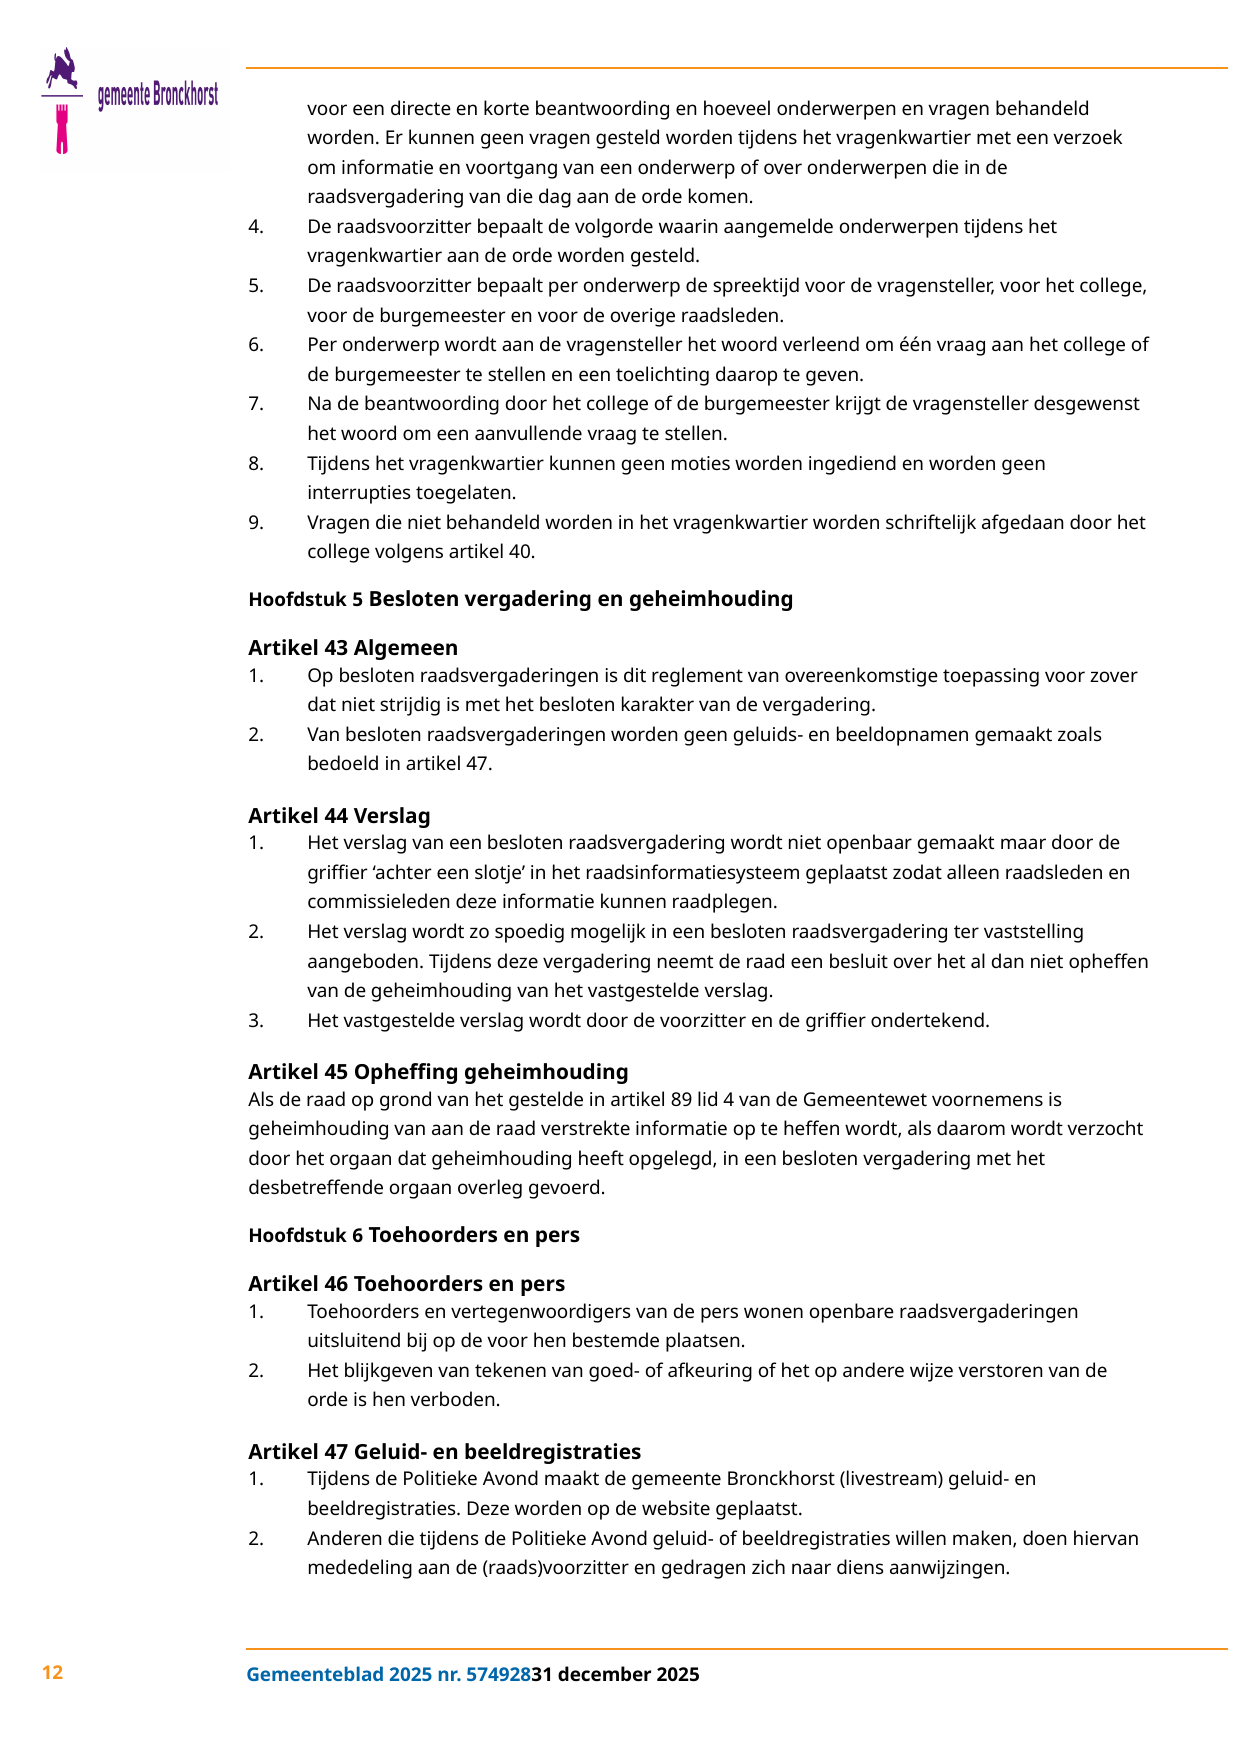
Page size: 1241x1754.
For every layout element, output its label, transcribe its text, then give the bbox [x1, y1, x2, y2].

list Op besloten raadsvergaderingen is dit reglement van overeenkomstige toepassing voor zover dat niet strijdig is met het besloten karakter van de vergadering. [248, 662, 1152, 717]
list Tijdens de Politieke Avond maakt de gemeente Bronckhorst (livestream) geluid- en beeldregistraties. Deze worden op de website geplaatst. [248, 1466, 1152, 1521]
list Na de beantwoording door het college of de burgemeester krijgt de vragensteller desgewenst het woord om een aanvullende vraag te stellen. [248, 391, 1152, 446]
list Het verslag wordt zo spoedig mogelijk in een besloten raadsvergadering ter vaststelling aangeboden. Tijdens deze vergadering neemt de raad een besluit over het al dan niet opheffen van de geheimhouding van het vastgestelde verslag. [248, 918, 1152, 1003]
list De raadsvoorzitter bepaalt de volgorde waarin aangemelde onderwerpen tijdens het vragenkwartier aan de orde worden gesteld. [248, 213, 1152, 268]
list Per onderwerp wordt aan de vragensteller het woord verleend om één vraag aan het college of de burgemeester te stellen en een toelichting daarop te geven. [248, 331, 1152, 387]
list Het vastgestelde verslag wordt door de voorzitter en de griffier ondertekend. [248, 1007, 1152, 1033]
text Artikel 45 Opheffing geheimhouding [248, 1057, 1152, 1086]
list Vragen die niet behandeld worden in het vragenkwartier worden schriftelijk afgedaan door het college volgens artikel 40. [248, 509, 1152, 564]
text Artikel 43 Algemeen [248, 633, 1152, 662]
text Hoofdstuk 5 Besloten vergadering en geheimhouding [248, 584, 1152, 613]
list Het blijkgeven van tekenen van goed- of afkeuring of het op andere wijze verstoren van de orde is hen verboden. [248, 1357, 1152, 1412]
text Artikel 44 Verslag [248, 801, 1152, 829]
list Toehoorders en vertegenwoordigers van de pers wonen openbare raadsvergaderingen uitsluitend bij op de voor hen bestemde plaatsen. [248, 1298, 1152, 1353]
list Van besloten raadsvergaderingen worden geen geluids- en beeldopnamen gemaakt zoals bedoeld in artikel 47. [248, 721, 1152, 776]
list De raadsvoorzitter bepaalt per onderwerp de spreektijd voor de vragensteller, voor het college, voor de burgemeester en voor de overige raadsleden. [248, 272, 1152, 328]
text Als de raad op grond van het gestelde in artikel 89 lid 4 van de Gemeentewet voornemens is geheimhouding van aan de raad verstrekte informatie op te heffen wordt, als daarom wordt verzocht door het orgaan dat geheimhouding heeft opgelegd, in een besloten vergadering met het desbetreffende orgaan overleg gevoerd. [248, 1086, 1152, 1200]
list Anderen die tijdens de Politieke Avond geluid- of beeldregistraties willen maken, doen hiervan mededeling aan de (raads)voorzitter en gedragen zich naar diens aanwijzingen. [248, 1525, 1152, 1580]
list voor een directe en korte beantwoording en hoeveel onderwerpen en vragen behandeld worden. Er kunnen geen vragen gesteld worden tijdens het vragenkwartier met een verzoek om informatie en voortgang van een onderwerp of over onderwerpen die in de raadsvergadering van die dag aan de orde komen. [248, 95, 1152, 209]
text Artikel 46 Toehoorders en pers [248, 1269, 1152, 1298]
picture [41, 47, 231, 172]
text Hoofdstuk 6 Toehoorders en pers [248, 1220, 1152, 1249]
list Het verslag van een besloten raadsvergadering wordt niet openbaar gemaakt maar door de griffier ‘achter een slotje’ in het raadsinformatiesysteem geplaatst zodat alleen raadsleden en commissieleden deze informatie kunnen raadplegen. [248, 829, 1152, 914]
list Tijdens het vragenkwartier kunnen geen moties worden ingediend en worden geen interrupties toegelaten. [248, 450, 1152, 505]
text Artikel 47 Geluid- en beeldregistraties [248, 1437, 1152, 1466]
